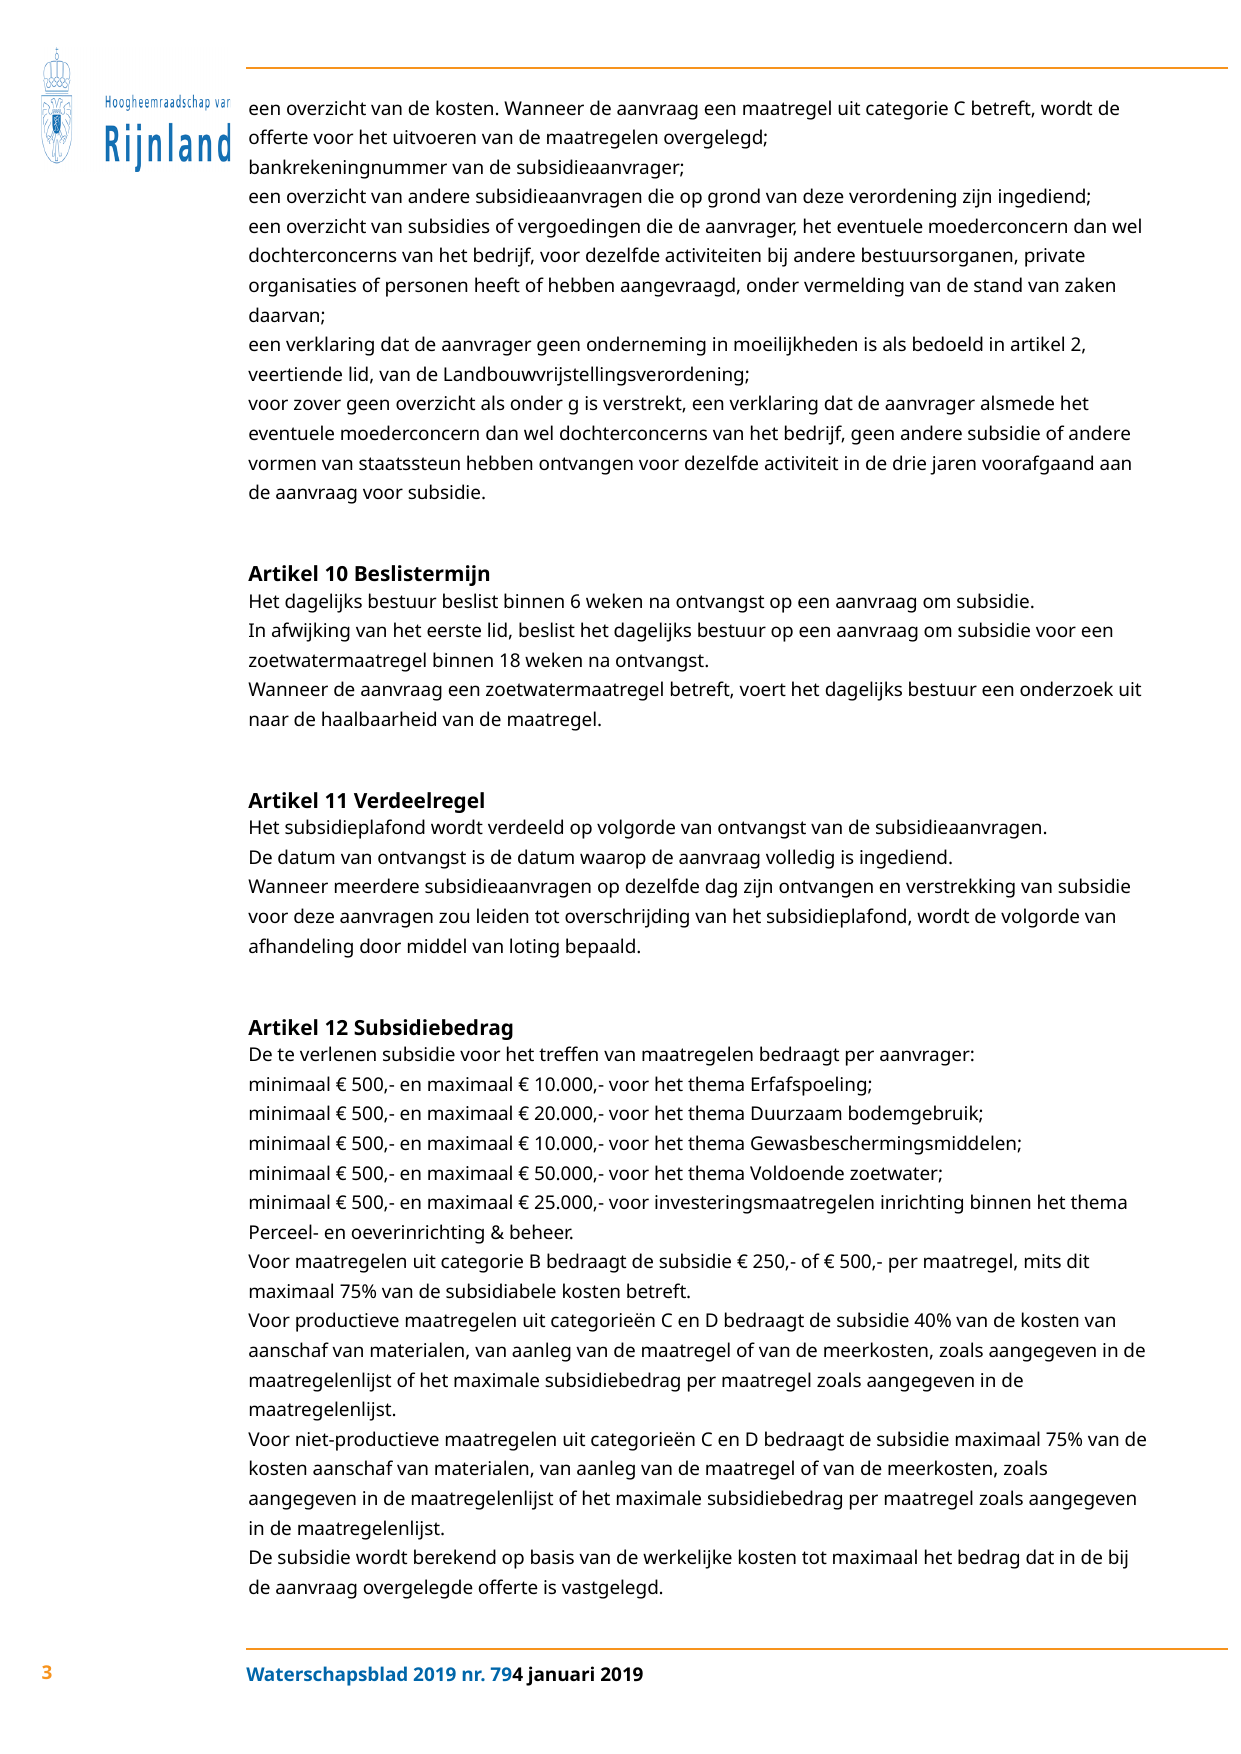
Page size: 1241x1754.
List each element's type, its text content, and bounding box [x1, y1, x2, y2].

text De te verlenen subsidie voor het treffen van maatregelen bedraagt per aanvrager: [248, 1041, 1152, 1067]
text Wanneer de aanvraag een zoetwatermaatregel betreft, voert het dagelijks bestuur een onderzoek uit naar de haalbaarheid van de maatregel. [248, 677, 1152, 732]
text minimaal € 500,- en maximaal € 50.000,- voor het thema Voldoende zoetwater; [248, 1160, 1152, 1185]
text Artikel 10 Beslistermijn [248, 559, 1152, 588]
text In afwijking van het eerste lid, beslist het dagelijks bestuur op een aanvraag om subsidie voor een zoetwatermaatregel binnen 18 weken na ontvangst. [248, 617, 1152, 673]
text bankrekeningnummer van de subsidieaanvrager; [248, 154, 1152, 180]
text Voor maatregelen uit categorie B bedraagt de subsidie € 250,- of € 500,- per maatregel, mits dit maximaal 75% van de subsidiabele kosten betreft. [248, 1248, 1152, 1304]
picture [41, 47, 231, 172]
text Artikel 11 Verdeelregel [248, 786, 1152, 814]
text minimaal € 500,- en maximaal € 10.000,- voor het thema Erfafspoeling; [248, 1071, 1152, 1097]
text Voor niet-productieve maatregelen uit categorieën C en D bedraagt de subsidie maximaal 75% van de kosten aanschaf van materialen, van aanleg van de maatregel of van de meerkosten, zoals aangegeven in de maatregelenlijst of het maximale subsidiebedrag per maatregel zoals aangegeven in de maatregelenlijst. [248, 1426, 1152, 1540]
text Wanneer meerdere subsidieaanvragen op dezelfde dag zijn ontvangen en verstrekking van subsidie voor deze aanvragen zou leiden tot overschrijding van het subsidieplafond, wordt de volgorde van afhandeling door middel van loting bepaald. [248, 874, 1152, 959]
text minimaal € 500,- en maximaal € 10.000,- voor het thema Gewasbeschermingsmiddelen; [248, 1130, 1152, 1156]
text Artikel 12 Subsidiebedrag [248, 1013, 1152, 1041]
text voor zover geen overzicht als onder g is verstrekt, een verklaring dat de aanvrager alsmede het eventuele moederconcern dan wel dochterconcerns van het bedrijf, geen andere subsidie of andere vormen van staatssteun hebben ontvangen voor dezelfde activiteit in de drie jaren voorafgaand aan de aanvraag voor subsidie. [248, 391, 1152, 505]
text een overzicht van andere subsidieaanvragen die op grond van deze verordening zijn ingediend; [248, 183, 1152, 209]
text Het dagelijks bestuur beslist binnen 6 weken na ontvangst op een aanvraag om subsidie. [248, 588, 1152, 613]
text een overzicht van subsidies of vergoedingen die de aanvrager, het eventuele moederconcern dan wel dochterconcerns van het bedrijf, voor dezelfde activiteiten bij andere bestuursorganen, private organisaties of personen heeft of hebben aangevraagd, onder vermelding van de stand van zaken daarvan; [248, 213, 1152, 328]
text minimaal € 500,- en maximaal € 20.000,- voor het thema Duurzaam bodemgebruik; [248, 1101, 1152, 1126]
text De datum van ontvangst is de datum waarop de aanvraag volledig is ingediend. [248, 844, 1152, 870]
text De subsidie wordt berekend op basis van de werkelijke kosten tot maximaal het bedrag dat in de bij de aanvraag overgelegde offerte is vastgelegd. [248, 1544, 1152, 1599]
text minimaal € 500,- en maximaal € 25.000,- voor investeringsmaatregelen inrichting binnen het thema Perceel- en oeverinrichting & beheer. [248, 1189, 1152, 1244]
text Het subsidieplafond wordt verdeeld op volgorde van ontvangst van de subsidieaanvragen. [248, 814, 1152, 840]
text Voor productieve maatregelen uit categorieën C en D bedraagt de subsidie 40% van de kosten van aanschaf van materialen, van aanleg van de maatregel of van de meerkosten, zoals aangegeven in de maatregelenlijst of het maximale subsidiebedrag per maatregel zoals aangegeven in de maatregelenlijst. [248, 1308, 1152, 1422]
text een verklaring dat de aanvrager geen onderneming in moeilijkheden is als bedoeld in artikel 2, veertiende lid, van de Landbouwvrijstellingsverordening; [248, 331, 1152, 387]
text een overzicht van de kosten. Wanneer de aanvraag een maatregel uit categorie C betreft, wordt de offerte voor het uitvoeren van de maatregelen overgelegd; [248, 95, 1152, 150]
